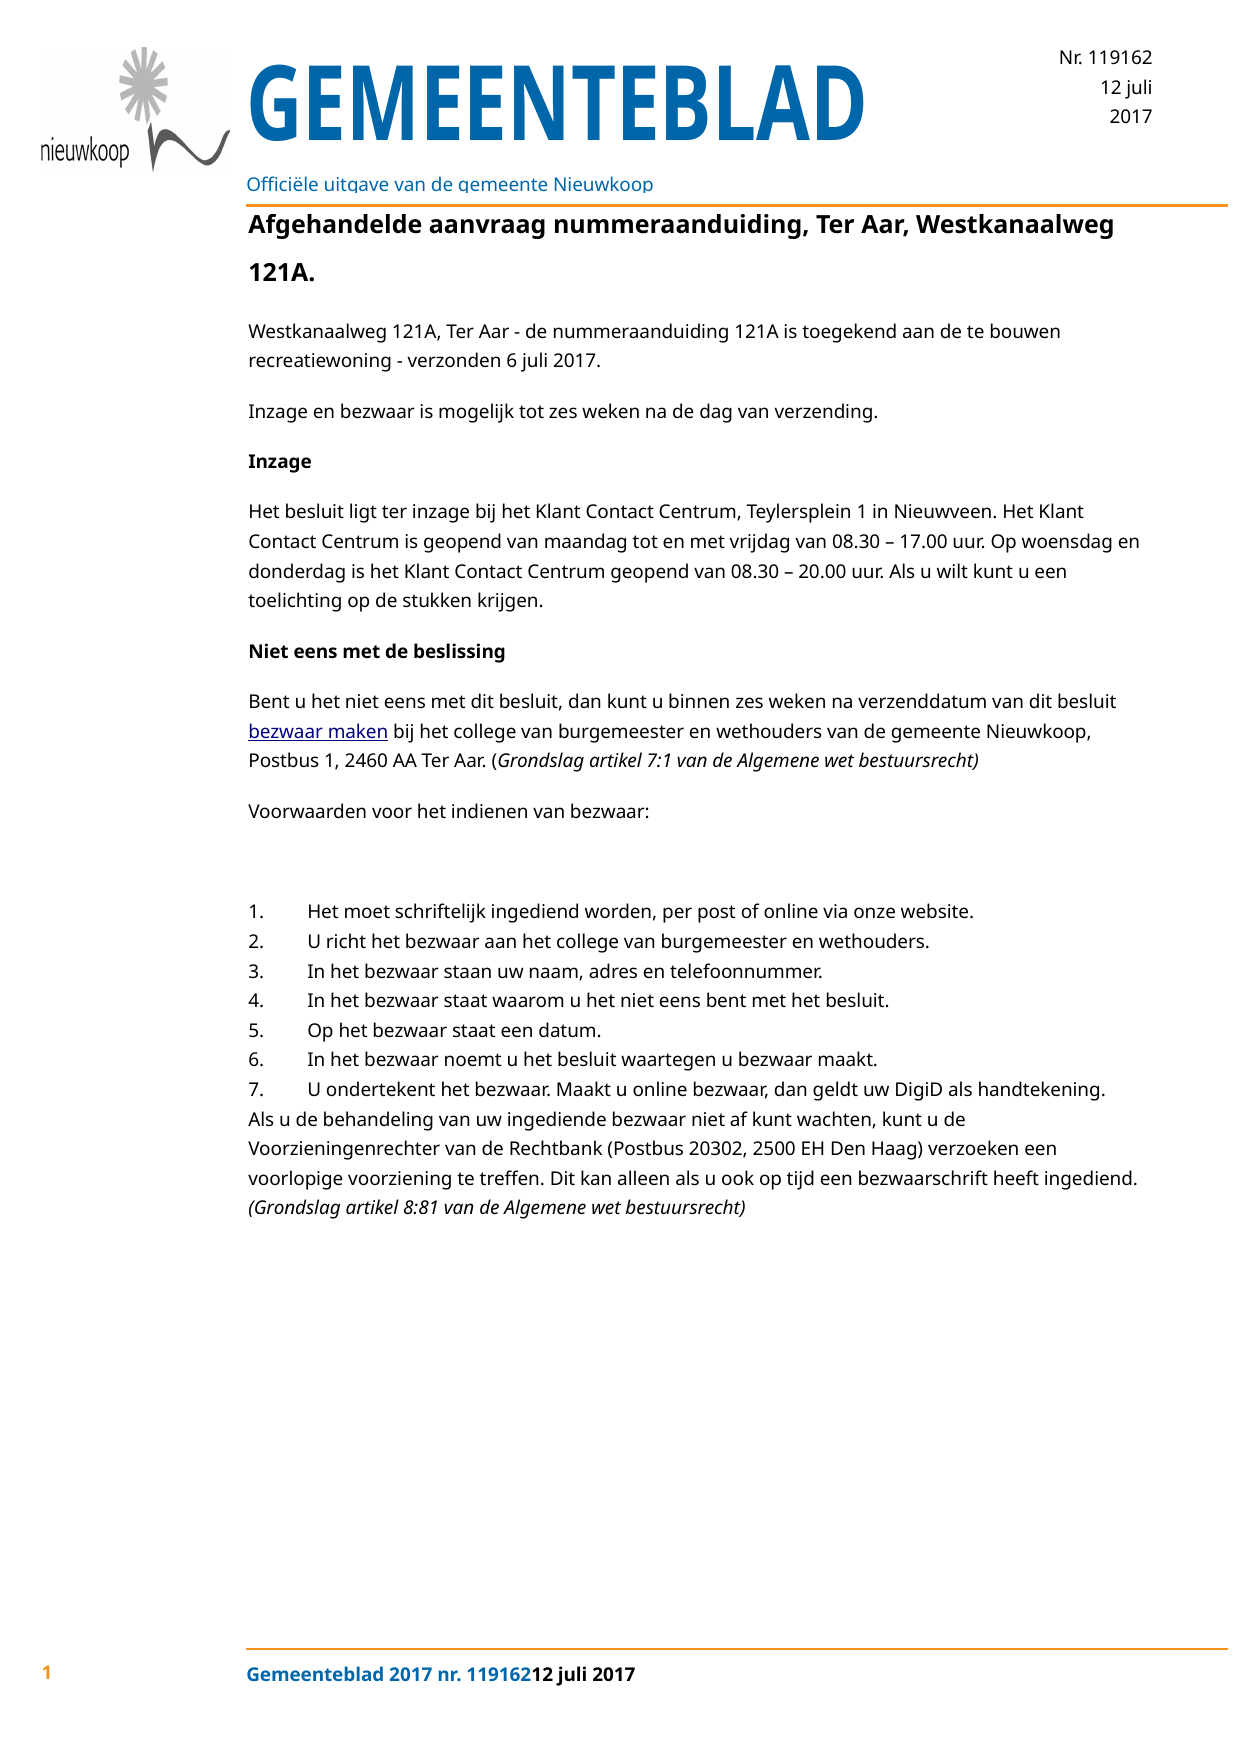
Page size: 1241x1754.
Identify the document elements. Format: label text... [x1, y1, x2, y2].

list U richt het bezwaar aan het college van burgemeester en wethouders. [248, 928, 1152, 954]
text Inzage en bezwaar is mogelijk tot zes weken na de dag van verzending. [248, 398, 1152, 424]
text Inzage [248, 448, 1152, 474]
list Op het bezwaar staat een datum. [248, 1017, 1152, 1043]
text Als u de behandeling van uw ingediende bezwaar niet af kunt wachten, kunt u de Voorzieningenrechter van de Rechtbank (Postbus 20302, 2500 EH Den Haag) verzoeken een voorlopige voorziening te treffen. Dit kan alleen als u ook op tijd een bezwaarschrift heeft ingediend. (Grondslag artikel 8:81 van de Algemene wet bestuursrecht) [248, 1106, 1152, 1220]
list Het moet schriftelijk ingediend worden, per post of online via onze website. [248, 899, 1152, 924]
text Afgehandelde aanvraag nummeraanduiding, Ter Aar, Westkanaalweg 121A. [248, 207, 1152, 288]
text Bent u het niet eens met dit besluit, dan kunt u binnen zes weken na verzenddatum van dit besluit bezwaar maken bij het college van burgemeester en wethouders van de gemeente Nieuwkoop, Postbus 1, 2460 AA Ter Aar. (Grondslag artikel 7:1 van de Algemene wet bestuursrecht) [248, 688, 1152, 773]
list U ondertekent het bezwaar. Maakt u online bezwaar, dan geldt uw DigiD als handtekening. [248, 1076, 1152, 1102]
picture [41, 47, 231, 172]
text Voorwaarden voor het indienen van bezwaar: [248, 798, 1152, 824]
list In het bezwaar staan uw naam, adres en telefoonnummer. [248, 958, 1152, 984]
list In het bezwaar staat waarom u het niet eens bent met het besluit. [248, 987, 1152, 1013]
text Het besluit ligt ter inzage bij het Klant Contact Centrum, Teylersplein 1 in Nieuwveen. Het Klant Contact Centrum is geopend van maandag tot en met vrijdag van 08.30 – 17.00 uur. Op woensdag en donderdag is het Klant Contact Centrum geopend van 08.30 – 20.00 uur. Als u wilt kunt u een toelichting op de stukken krijgen. [248, 499, 1152, 613]
text Westkanaalweg 121A, Ter Aar - de nummeraanduiding 121A is toegekend aan de te bouwen recreatiewoning - verzonden 6 juli 2017. [248, 318, 1152, 373]
text Niet eens met de beslissing [248, 638, 1152, 664]
list In het bezwaar noemt u het besluit waartegen u bezwaar maakt. [248, 1047, 1152, 1072]
